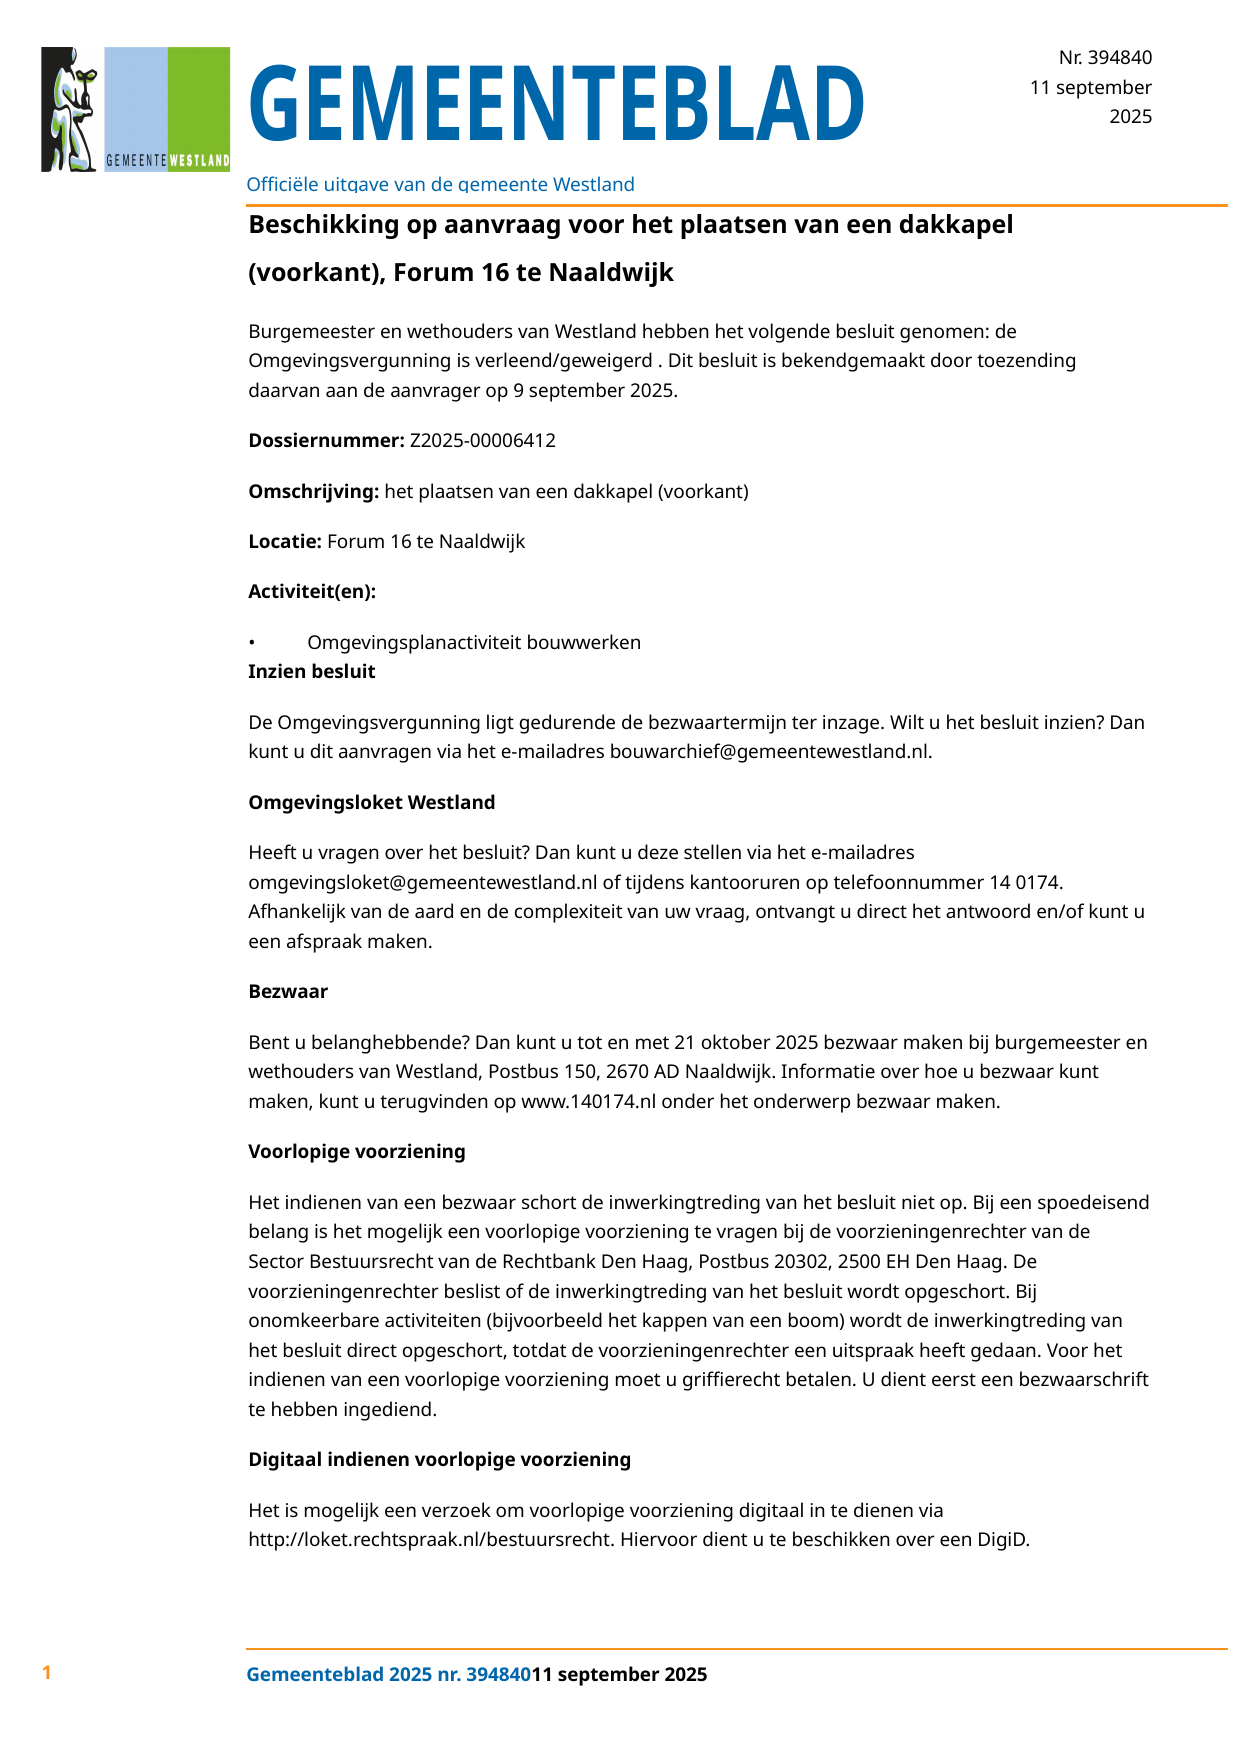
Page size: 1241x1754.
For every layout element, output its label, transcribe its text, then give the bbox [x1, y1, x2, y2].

text Voorlopige voorziening [248, 1139, 1152, 1164]
text Digitaal indienen voorlopige voorziening [248, 1447, 1152, 1472]
text Beschikking op aanvraag voor het plaatsen van een dakkapel (voorkant), Forum 16 te Naaldwijk [248, 207, 1152, 288]
picture [41, 47, 231, 172]
text Burgemeester en wethouders van Westland hebben het volgende besluit genomen: de Omgevingsvergunning is verleend/geweigerd . Dit besluit is bekendgemaakt door toezending daarvan aan de aanvrager op 9 september 2025. [248, 318, 1152, 403]
text Locatie: Forum 16 te Naaldwijk [248, 528, 1152, 554]
text De Omgevingsvergunning ligt gedurende de bezwaartermijn ter inzage. Wilt u het besluit inzien? Dan kunt u dit aanvragen via het e-mailadres bouwarchief@gemeentewestland.nl. [248, 709, 1152, 764]
text Het indienen van een bezwaar schort de inwerkingtreding van het besluit niet op. Bij een spoedeisend belang is het mogelijk een voorlopige voorziening te vragen bij de voorzieningenrechter van de Sector Bestuursrecht van de Rechtbank Den Haag, Postbus 20302, 2500 EH Den Haag. De voorzieningenrechter beslist of de inwerkingtreding van het besluit wordt opgeschort. Bij onomkeerbare activiteiten (bijvoorbeeld het kappen van een boom) wordt de inwerkingtreding van het besluit direct opgeschort, totdat de voorzieningenrechter een uitspraak heeft gedaan. Voor het indienen van een voorlopige voorziening moet u griffierecht betalen. U dient eerst een bezwaarschrift te hebben ingediend. [248, 1189, 1152, 1422]
text Het is mogelijk een verzoek om voorlopige voorziening digitaal in te dienen via http://loket.rechtspraak.nl/bestuursrecht. Hiervoor dient u te beschikken over een DigiD. [248, 1497, 1152, 1552]
list Omgevingsplanactiviteit bouwwerken [248, 629, 1152, 655]
text Activiteit(en): [248, 579, 1152, 604]
text Omschrijving: het plaatsen van een dakkapel (voorkant) [248, 478, 1152, 504]
text Heeft u vragen over het besluit? Dan kunt u deze stellen via het e-mailadres omgevingsloket@gemeentewestland.nl of tijdens kantooruren op telefoonnummer 14 0174. Afhankelijk van de aard en de complexiteit van uw vraag, ontvangt u direct het antwoord en/of kunt u een afspraak maken. [248, 839, 1152, 954]
text Omgevingsloket Westland [248, 789, 1152, 815]
text Bezwaar [248, 979, 1152, 1004]
text Inzien besluit [248, 659, 1152, 684]
text Dossiernummer: Z2025-00006412 [248, 427, 1152, 453]
text Bent u belanghebbende? Dan kunt u tot en met 21 oktober 2025 bezwaar maken bij burgemeester en wethouders van Westland, Postbus 150, 2670 AD Naaldwijk. Informatie over hoe u bezwaar kunt maken, kunt u terugvinden op www.140174.nl onder het onderwerp bezwaar maken. [248, 1029, 1152, 1114]
